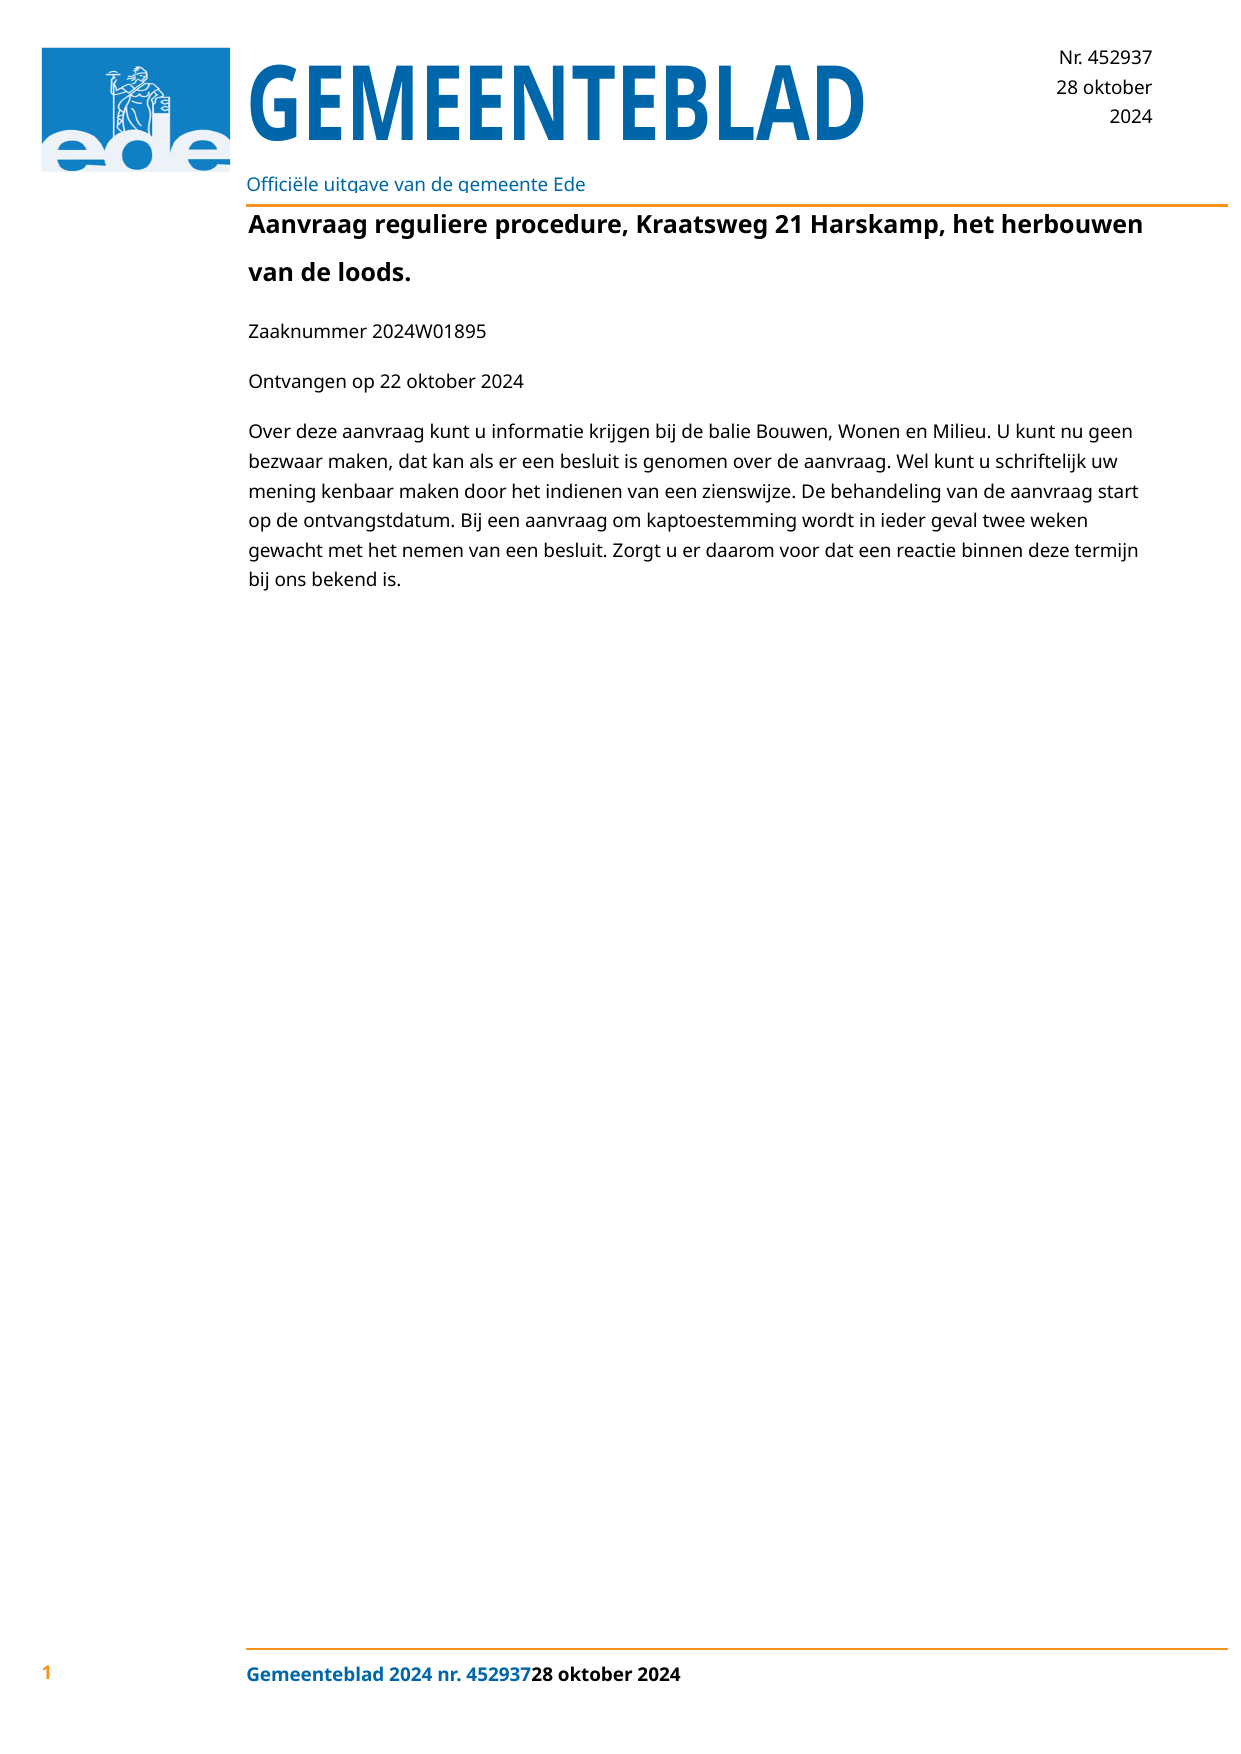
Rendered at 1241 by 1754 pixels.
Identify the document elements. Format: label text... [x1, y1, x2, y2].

text Ontvangen op 22 oktober 2024 [248, 368, 1152, 394]
text Zaaknummer 2024W01895 [248, 318, 1152, 344]
picture [41, 47, 231, 172]
text Aanvraag reguliere procedure, Kraatsweg 21 Harskamp, het herbouwen van de loods. [248, 207, 1152, 288]
text Over deze aanvraag kunt u informatie krijgen bij de balie Bouwen, Wonen en Milieu. U kunt nu geen bezwaar maken, dat kan als er een besluit is genomen over de aanvraag. Wel kunt u schriftelijk uw mening kenbaar maken door het indienen van een zienswijze. De behandeling van de aanvraag start op de ontvangstdatum. Bij een aanvraag om kaptoestemming wordt in ieder geval twee weken gewacht met het nemen van een besluit. Zorgt u er daarom voor dat een reactie binnen deze termijn bij ons bekend is. [248, 419, 1152, 592]
